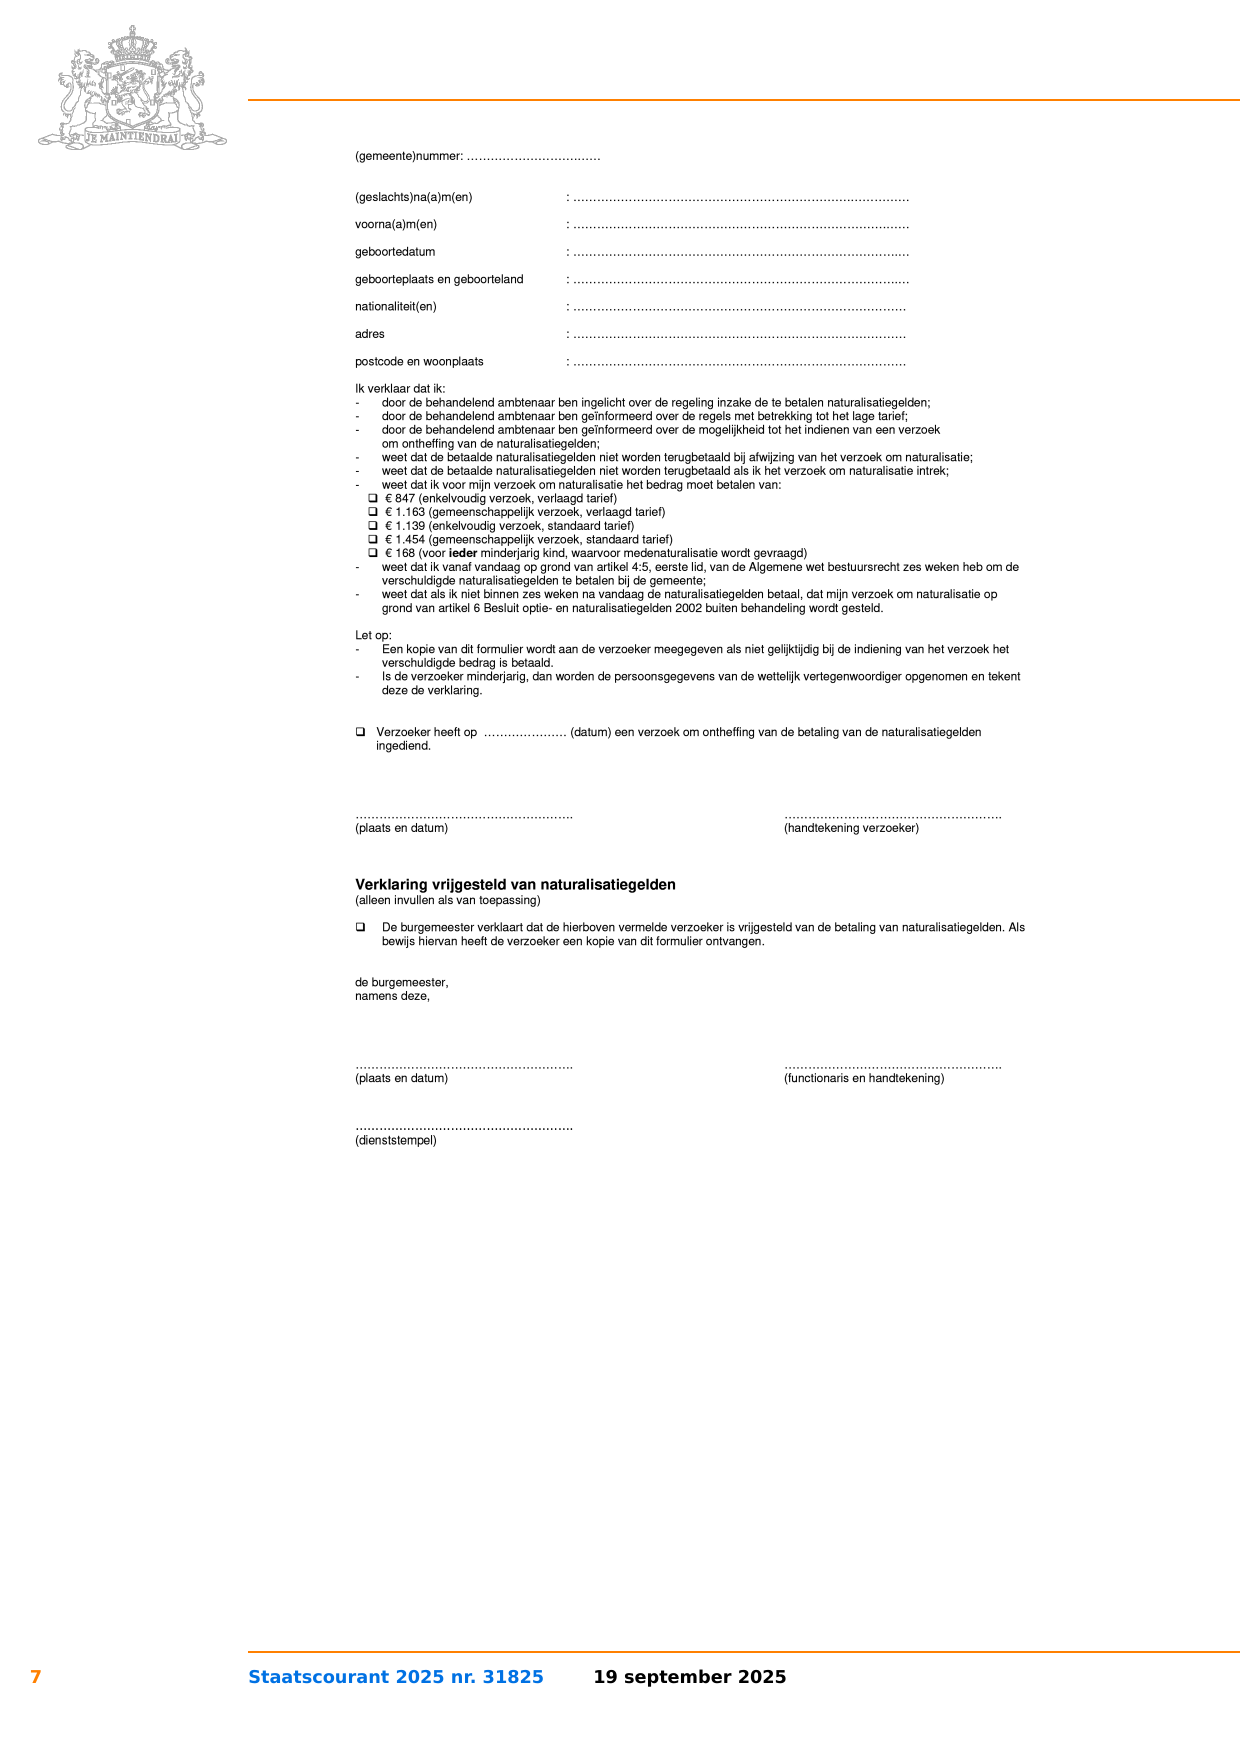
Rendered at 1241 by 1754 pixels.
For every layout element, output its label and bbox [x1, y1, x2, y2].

picture [248, 151, 1134, 1085]
picture [248, 1128, 1134, 1147]
picture [38, 25, 227, 150]
